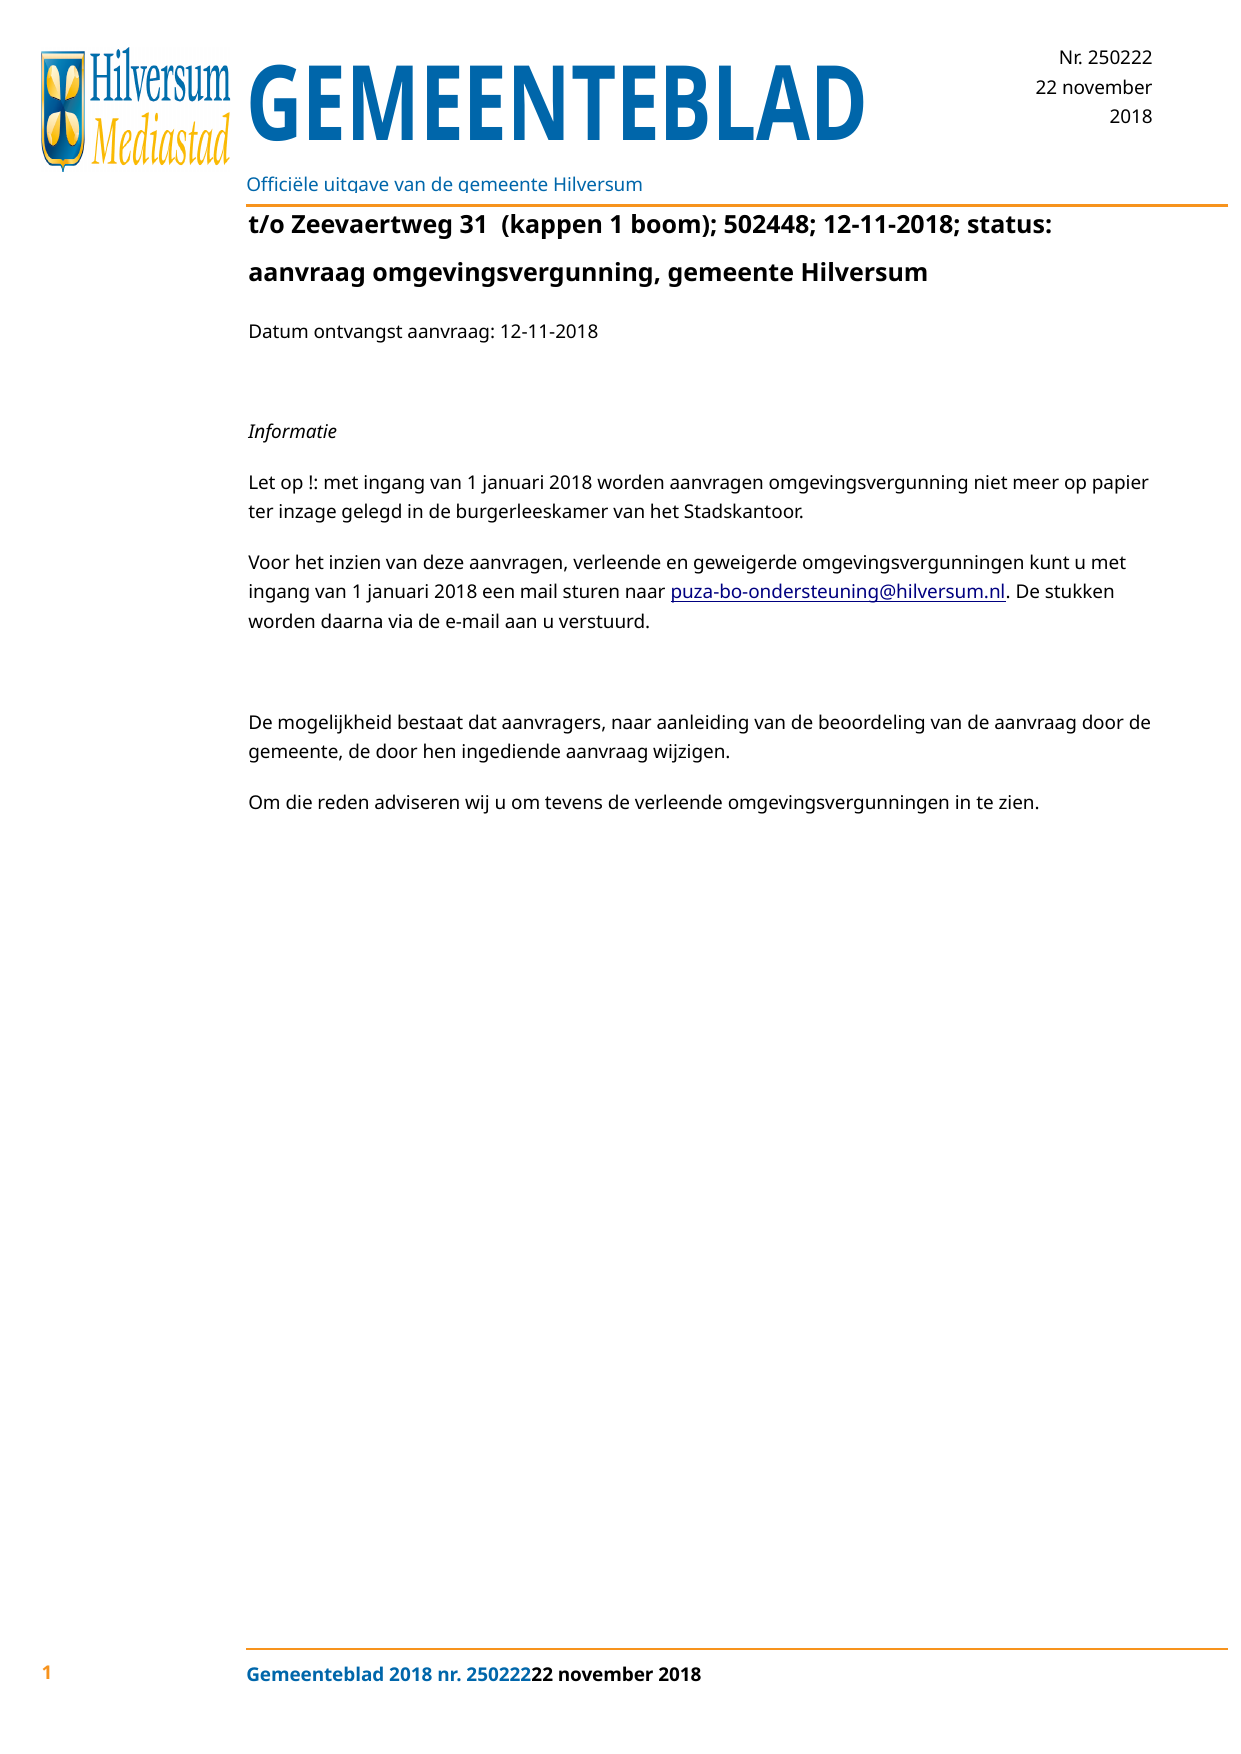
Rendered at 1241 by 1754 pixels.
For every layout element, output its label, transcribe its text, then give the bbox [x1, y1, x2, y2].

picture [41, 47, 231, 172]
text Voor het inzien van deze aanvragen, verleende en geweigerde omgevingsvergunningen kunt u met ingang van 1 januari 2018 een mail sturen naar puza-bo-ondersteuning@hilversum.nl. De stukken worden daarna via de e-mail aan u verstuurd. [248, 549, 1152, 634]
text Informatie [248, 419, 1152, 444]
text Om die reden adviseren wij u om tevens de verleende omgevingsvergunningen in te zien. [248, 789, 1152, 815]
text t/o Zeevaertweg 31 (kappen 1 boom); 502448; 12-11-2018; status: aanvraag omgevingsvergunning, gemeente Hilversum [248, 207, 1152, 288]
text Datum ontvangst aanvraag: 12-11-2018 [248, 318, 1152, 344]
text Let op !: met ingang van 1 januari 2018 worden aanvragen omgevingsvergunning niet meer op papier ter inzage gelegd in de burgerleeskamer van het Stadskantoor. [248, 469, 1152, 524]
text De mogelijkheid bestaat dat aanvragers, naar aanleiding van de beoordeling van de aanvraag door de gemeente, de door hen ingediende aanvraag wijzigen. [248, 709, 1152, 764]
